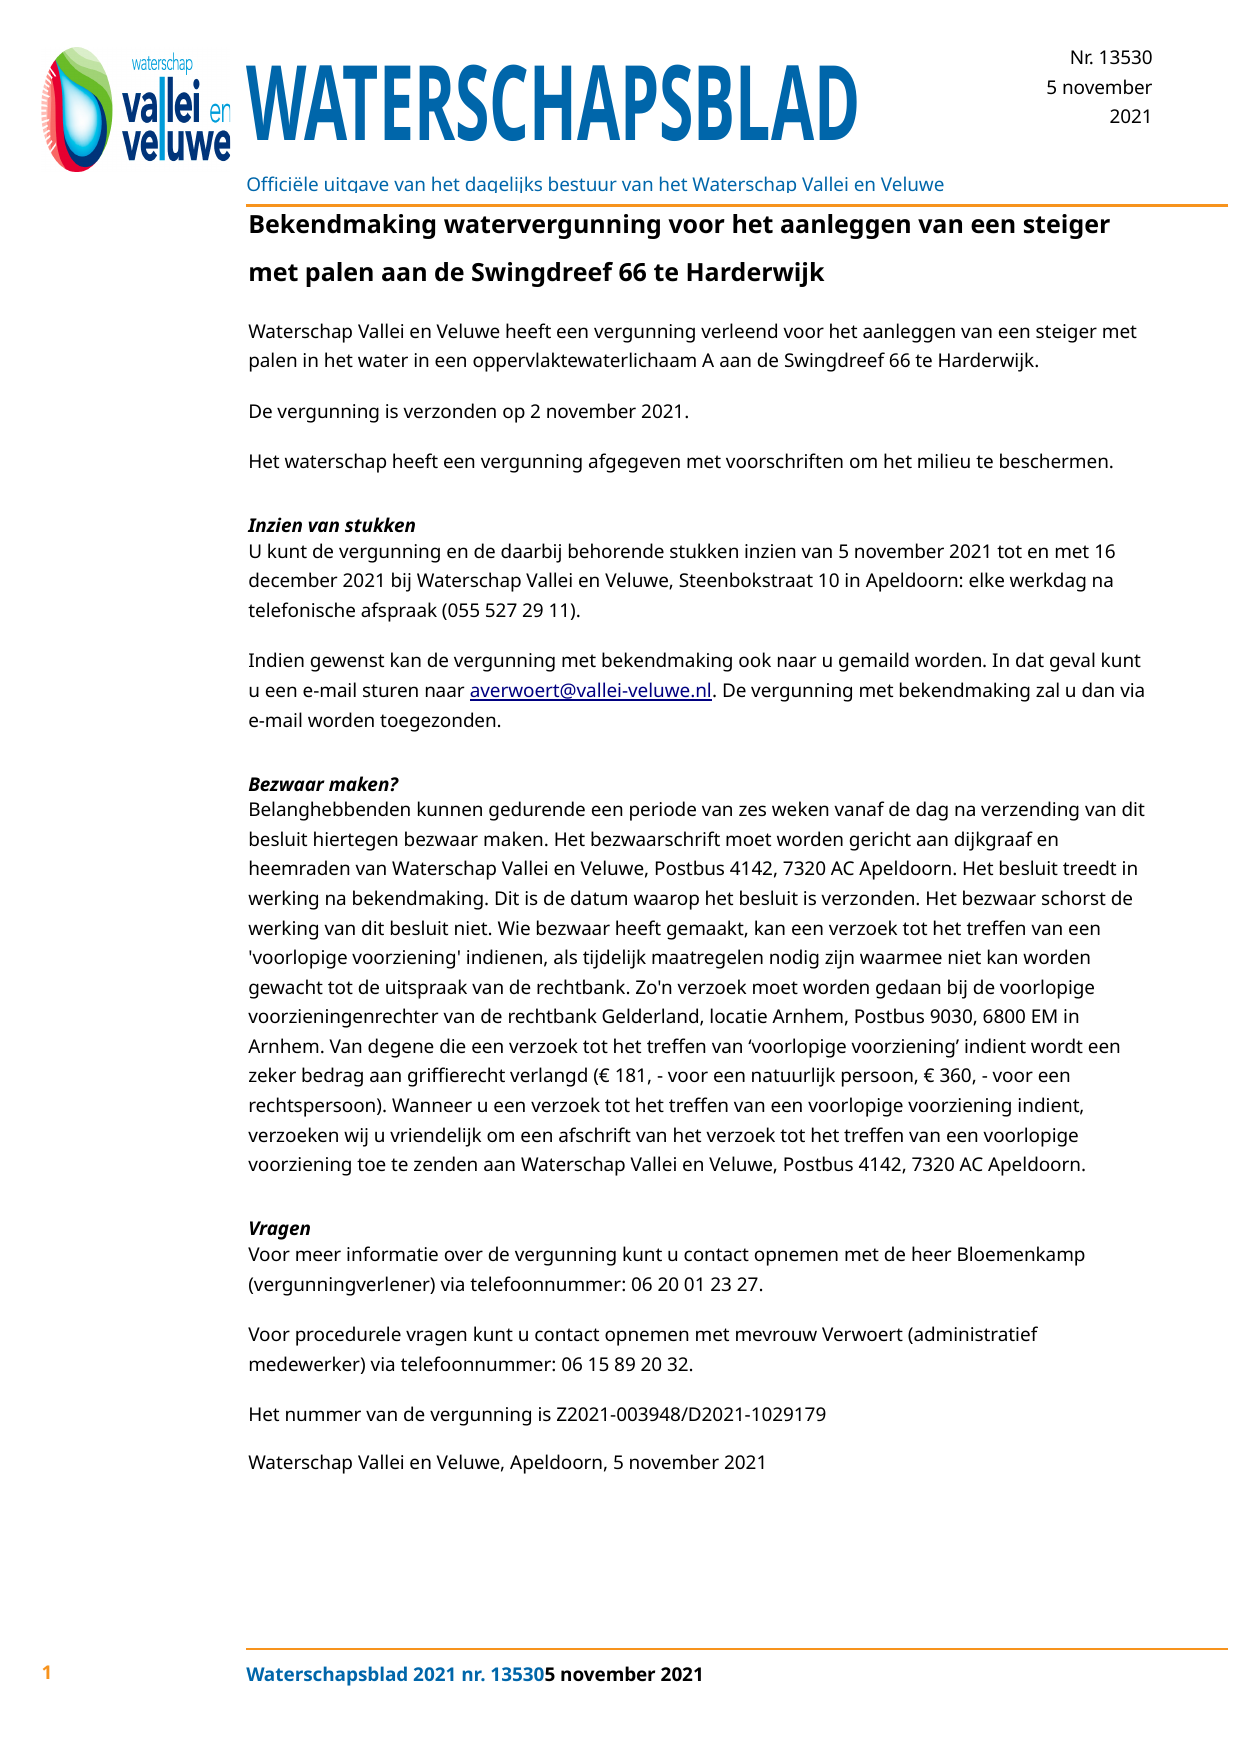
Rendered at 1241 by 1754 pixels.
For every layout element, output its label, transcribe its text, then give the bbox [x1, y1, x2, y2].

text De vergunning is verzonden op 2 november 2021. [248, 398, 1152, 424]
text Voor meer informatie over de vergunning kunt u contact opnemen met de heer Bloemenkamp (vergunningverlener) via telefoonnummer: 06 20 01 23 27. [248, 1241, 1152, 1296]
text Waterschap Vallei en Veluwe heeft een vergunning verleend voor het aanleggen van een steiger met palen in het water in een oppervlaktewaterlichaam A aan de Swingdreef 66 te Harderwijk. [248, 318, 1152, 373]
text Het waterschap heeft een vergunning afgegeven met voorschriften om het milieu te beschermen. [248, 448, 1152, 474]
picture [41, 47, 231, 172]
text Inzien van stukken [248, 512, 1152, 538]
text Belanghebbenden kunnen gedurende een periode van zes weken vanaf de dag na verzending van dit besluit hiertegen bezwaar maken. Het bezwaarschrift moet worden gericht aan dijkgraaf en heemraden van Waterschap Vallei en Veluwe, Postbus 4142, 7320 AC Apeldoorn. Het besluit treedt in werking na bekendmaking. Dit is de datum waarop het besluit is verzonden. Het bezwaar schorst de werking van dit besluit niet. Wie bezwaar heeft gemaakt, kan een verzoek tot het treffen van een 'voorlopige voorziening' indienen, als tijdelijk maatregelen nodig zijn waarmee niet kan worden gewacht tot de uitspraak van de rechtbank. Zo'n verzoek moet worden gedaan bij de voorlopige voorzieningenrechter van de rechtbank Gelderland, locatie Arnhem, Postbus 9030, 6800 EM in Arnhem. Van degene die een verzoek tot het treffen van ‘voorlopige voorziening’ indient wordt een zeker bedrag aan griffierecht verlangd (€ 181, - voor een natuurlijk persoon, € 360, - voor een rechtspersoon). Wanneer u een verzoek tot het treffen van een voorlopige voorziening indient, verzoeken wij u vriendelijk om een afschrift van het verzoek tot het treffen van een voorlopige voorziening toe te zenden aan Waterschap Vallei en Veluwe, Postbus 4142, 7320 AC Apeldoorn. [248, 796, 1152, 1177]
text Het nummer van de vergunning is Z2021-003948/D2021-1029179 [248, 1401, 1152, 1427]
text U kunt de vergunning en de daarbij behorende stukken inzien van 5 november 2021 tot en met 16 december 2021 bij Waterschap Vallei en Veluwe, Steenbokstraat 10 in Apeldoorn: elke werkdag na telefonische afspraak (055 527 29 11). [248, 538, 1152, 623]
text Bezwaar maken? [248, 771, 1152, 796]
text Vragen [248, 1215, 1152, 1241]
text Voor procedurele vragen kunt u contact opnemen met mevrouw Verwoert (administratief medewerker) via telefoonnummer: 06 15 89 20 32. [248, 1321, 1152, 1376]
text Waterschap Vallei en Veluwe, Apeldoorn, 5 november 2021 [248, 1449, 1152, 1475]
text Indien gewenst kan de vergunning met bekendmaking ook naar u gemaild worden. In dat geval kunt u een e-mail sturen naar averwoert@vallei-veluwe.nl. De vergunning met bekendmaking zal u dan via e-mail worden toegezonden. [248, 648, 1152, 732]
text Bekendmaking watervergunning voor het aanleggen van een steiger met palen aan de Swingdreef 66 te Harderwijk [248, 207, 1152, 288]
